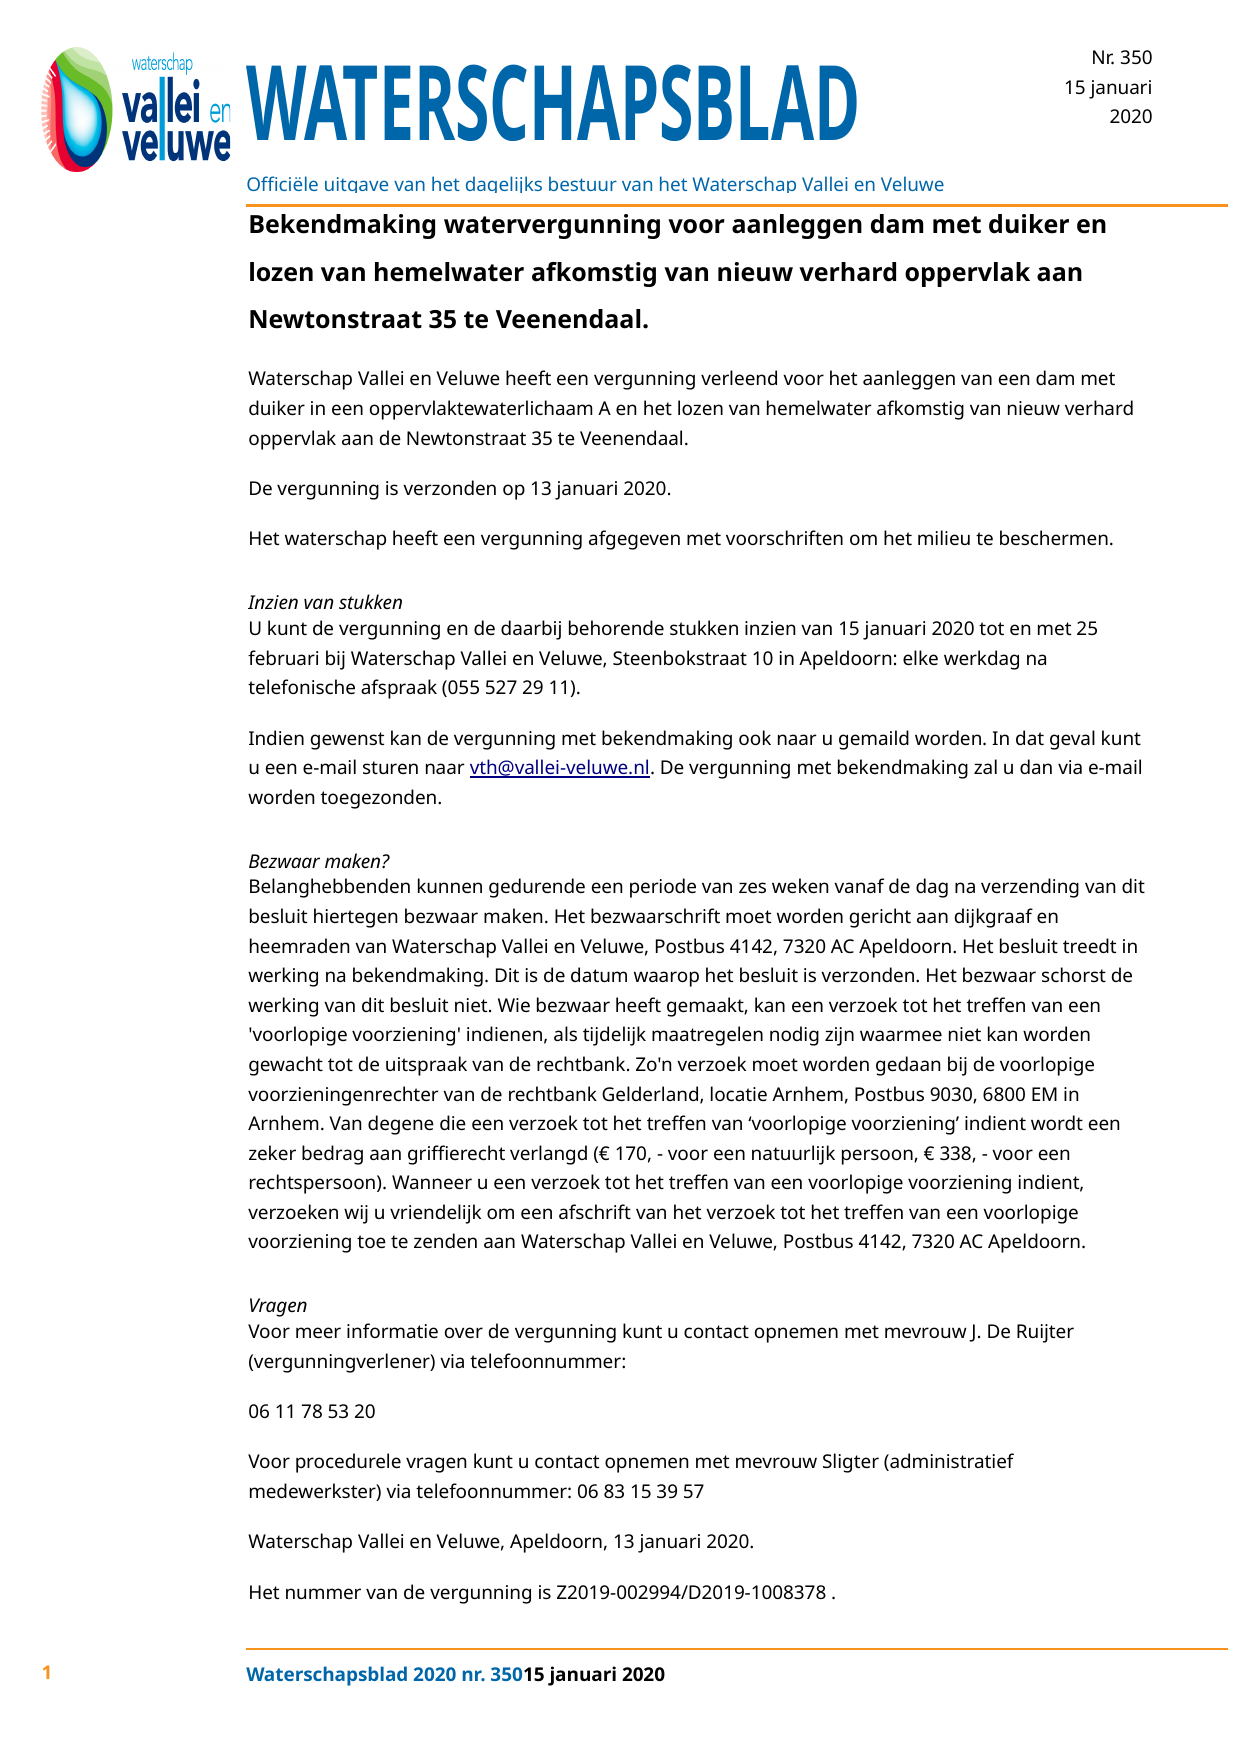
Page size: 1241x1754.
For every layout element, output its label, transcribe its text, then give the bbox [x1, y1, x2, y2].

text Vragen [248, 1293, 1152, 1318]
text Inzien van stukken [248, 589, 1152, 615]
text Voor procedurele vragen kunt u contact opnemen met mevrouw Sligter (administratief medewerkster) via telefoonnummer: 06 83 15 39 57 [248, 1449, 1152, 1504]
text Waterschap Vallei en Veluwe, Apeldoorn, 13 januari 2020. [248, 1529, 1152, 1554]
text De vergunning is verzonden op 13 januari 2020. [248, 475, 1152, 501]
text Het waterschap heeft een vergunning afgegeven met voorschriften om het milieu te beschermen. [248, 526, 1152, 551]
picture [41, 47, 231, 172]
text Bezwaar maken? [248, 848, 1152, 874]
text Het nummer van de vergunning is Z2019-002994/D2019-1008378 . [248, 1579, 1152, 1605]
text Voor meer informatie over de vergunning kunt u contact opnemen met mevrouw J. De Ruijter (vergunningverlener) via telefoonnummer: [248, 1318, 1152, 1374]
text Waterschap Vallei en Veluwe heeft een vergunning verleend voor het aanleggen van een dam met duiker in een oppervlaktewaterlichaam A en het lozen van hemelwater afkomstig van nieuw verhard oppervlak aan de Newtonstraat 35 te Veenendaal. [248, 366, 1152, 450]
text Bekendmaking watervergunning voor aanleggen dam met duiker en lozen van hemelwater afkomstig van nieuw verhard oppervlak aan Newtonstraat 35 te Veenendaal. [248, 207, 1152, 336]
text Indien gewenst kan de vergunning met bekendmaking ook naar u gemaild worden. In dat geval kunt u een e-mail sturen naar vth@vallei-veluwe.nl. De vergunning met bekendmaking zal u dan via e-mail worden toegezonden. [248, 725, 1152, 810]
text U kunt de vergunning en de daarbij behorende stukken inzien van 15 januari 2020 tot en met 25 februari bij Waterschap Vallei en Veluwe, Steenbokstraat 10 in Apeldoorn: elke werkdag na telefonische afspraak (055 527 29 11). [248, 615, 1152, 700]
text Belanghebbenden kunnen gedurende een periode van zes weken vanaf de dag na verzending van dit besluit hiertegen bezwaar maken. Het bezwaarschrift moet worden gericht aan dijkgraaf en heemraden van Waterschap Vallei en Veluwe, Postbus 4142, 7320 AC Apeldoorn. Het besluit treedt in werking na bekendmaking. Dit is de datum waarop het besluit is verzonden. Het bezwaar schorst de werking van dit besluit niet. Wie bezwaar heeft gemaakt, kan een verzoek tot het treffen van een 'voorlopige voorziening' indienen, als tijdelijk maatregelen nodig zijn waarmee niet kan worden gewacht tot de uitspraak van de rechtbank. Zo'n verzoek moet worden gedaan bij de voorlopige voorzieningenrechter van de rechtbank Gelderland, locatie Arnhem, Postbus 9030, 6800 EM in Arnhem. Van degene die een verzoek tot het treffen van ‘voorlopige voorziening’ indient wordt een zeker bedrag aan griffierecht verlangd (€ 170, - voor een natuurlijk persoon, € 338, - voor een rechtspersoon). Wanneer u een verzoek tot het treffen van een voorlopige voorziening indient, verzoeken wij u vriendelijk om een afschrift van het verzoek tot het treffen van een voorlopige voorziening toe te zenden aan Waterschap Vallei en Veluwe, Postbus 4142, 7320 AC Apeldoorn. [248, 874, 1152, 1254]
text 06 11 78 53 20 [248, 1398, 1152, 1424]
